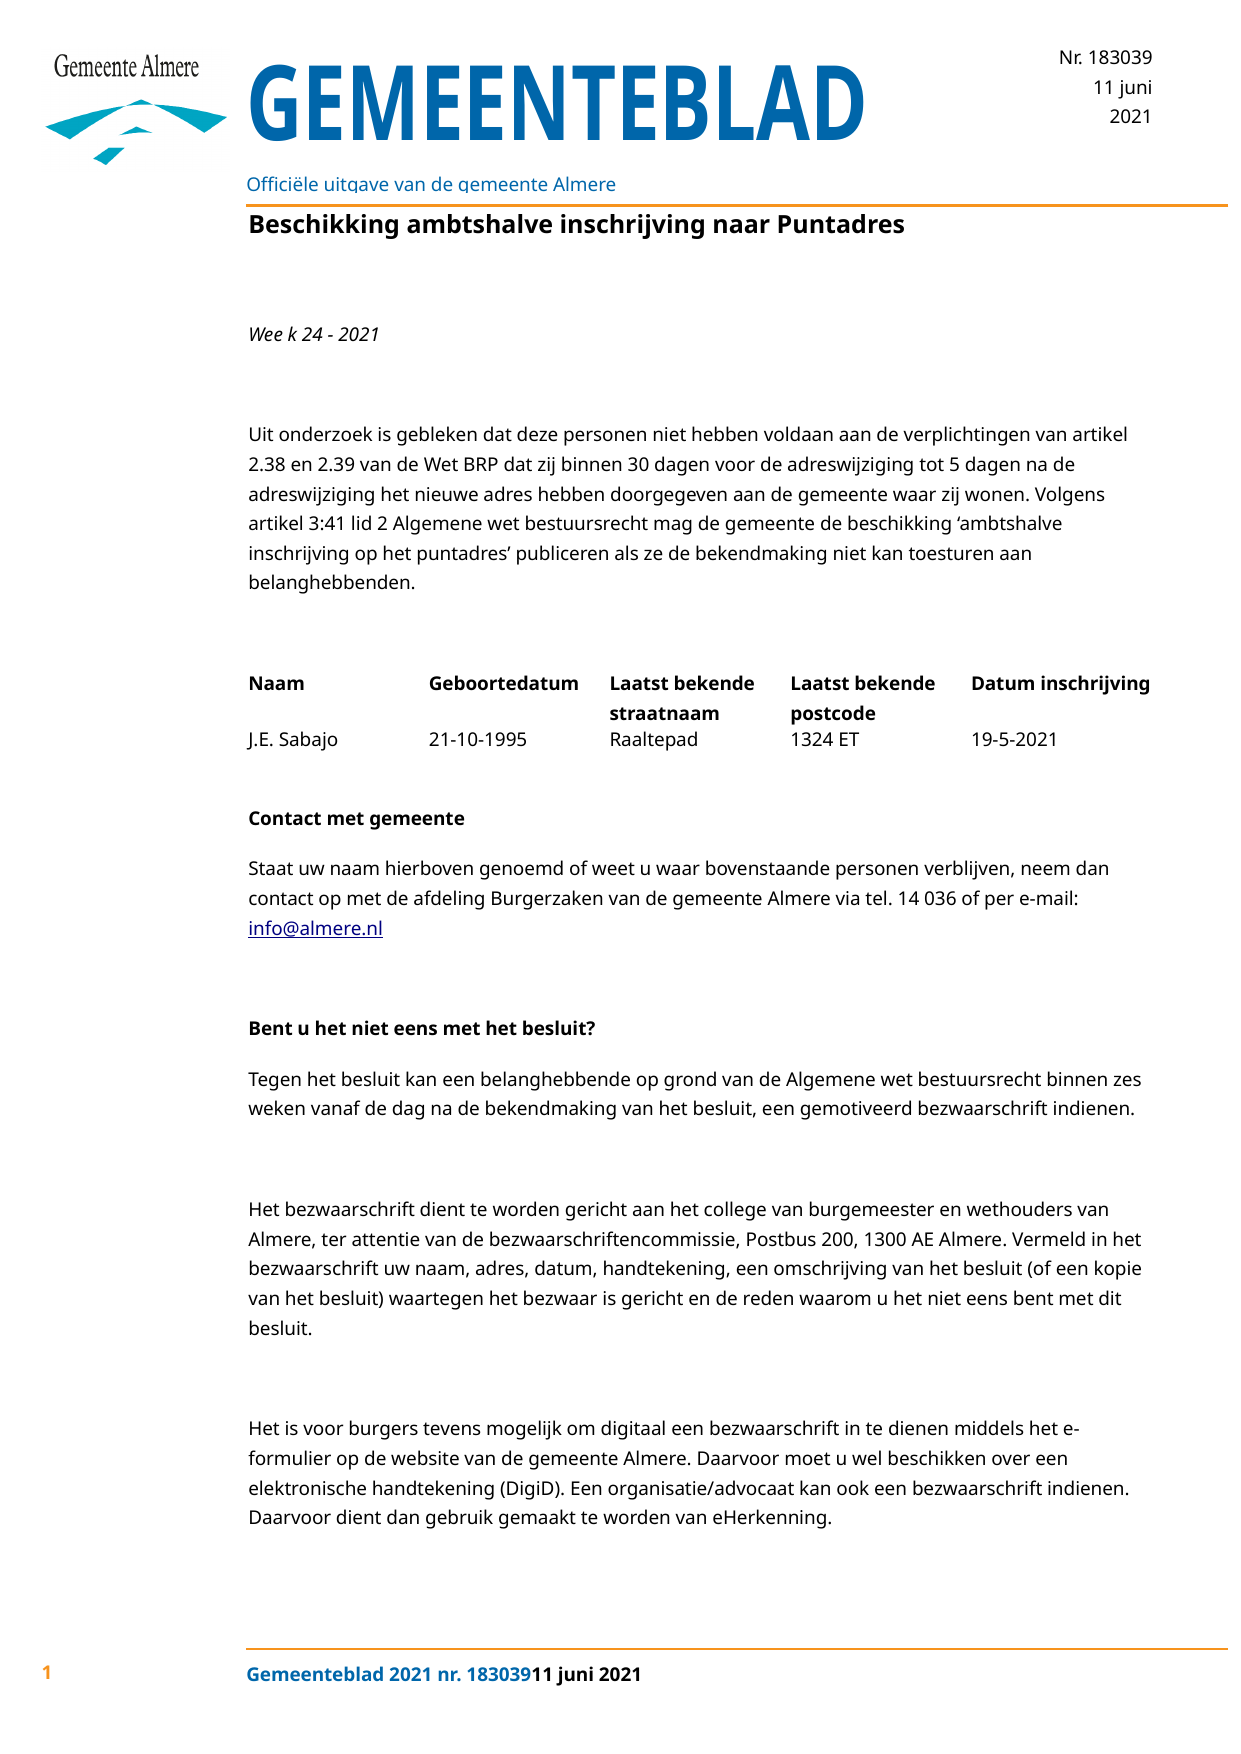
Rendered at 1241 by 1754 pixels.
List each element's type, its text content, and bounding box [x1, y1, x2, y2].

text Uit onderzoek is gebleken dat deze personen niet hebben voldaan aan de verplichtingen van artikel 2.38 en 2.39 van de Wet BRP dat zij binnen 30 dagen voor de adreswijziging tot 5 dagen na de adreswijziging het nieuwe adres hebben doorgegeven aan de gemeente waar zij wonen. Volgens artikel 3:41 lid 2 Algemene wet bestuursrecht mag de gemeente de beschikking ‘ambtshalve inschrijving op het puntadres’ publiceren als ze de bekendmaking niet kan toesturen aan belanghebbenden. [248, 422, 1152, 595]
table_header Laatst bekende straatnaam [609, 670, 790, 726]
table_cell 1324 ET [790, 726, 971, 751]
table_cell Raaltepad [609, 726, 790, 751]
text Bent u het niet eens met het besluit? [248, 1016, 1152, 1041]
text Tegen het besluit kan een belanghebbende op grond van de Algemene wet bestuursrecht binnen zes weken vanaf de dag na de bekendmaking van het besluit, een gemotiveerd bezwaarschrift indienen. [248, 1066, 1152, 1121]
table_header Datum inschrijving [971, 670, 1152, 726]
text Staat uw naam hierboven genoemd of weet u waar bovenstaande personen verblijven, neem dan contact op met de afdeling Burgerzaken van de gemeente Almere via tel. 14 036 of per e-mail: info@almere.nl [248, 856, 1152, 940]
text Het bezwaarschrift dient te worden gericht aan het college van burgemeester en wethouders van Almere, ter attentie van de bezwaarschriftencommissie, Postbus 200, 1300 AE Almere. Vermeld in het bezwaarschrift uw naam, adres, datum, handtekening, een omschrijving van het besluit (of een kopie van het besluit) waartegen het bezwaar is gericht en de reden waarom u het niet eens bent met dit besluit. [248, 1196, 1152, 1340]
table_cell 19-5-2021 [971, 726, 1152, 751]
text Wee k 24 - 2021 [248, 321, 1152, 346]
table_cell J.E. Sabajo [248, 726, 429, 751]
table_header Naam [248, 670, 429, 726]
text Contact met gemeente [248, 805, 1152, 831]
picture [41, 47, 231, 172]
table_cell 21-10-1995 [429, 726, 609, 751]
text Beschikking ambtshalve inschrijving naar Puntadres [248, 207, 1152, 241]
table_header Laatst bekende postcode [790, 670, 971, 726]
table_header Geboortedatum [429, 670, 609, 726]
text Het is voor burgers tevens mogelijk om digitaal een bezwaarschrift in te dienen middels het e-formulier op de website van de gemeente Almere. Daarvoor moet u wel beschikken over een elektronische handtekening (DigiD). Een organisatie/advocaat kan ook een bezwaarschrift indienen. Daarvoor dient dan gebruik gemaakt te worden van eHerkenning. [248, 1416, 1152, 1530]
